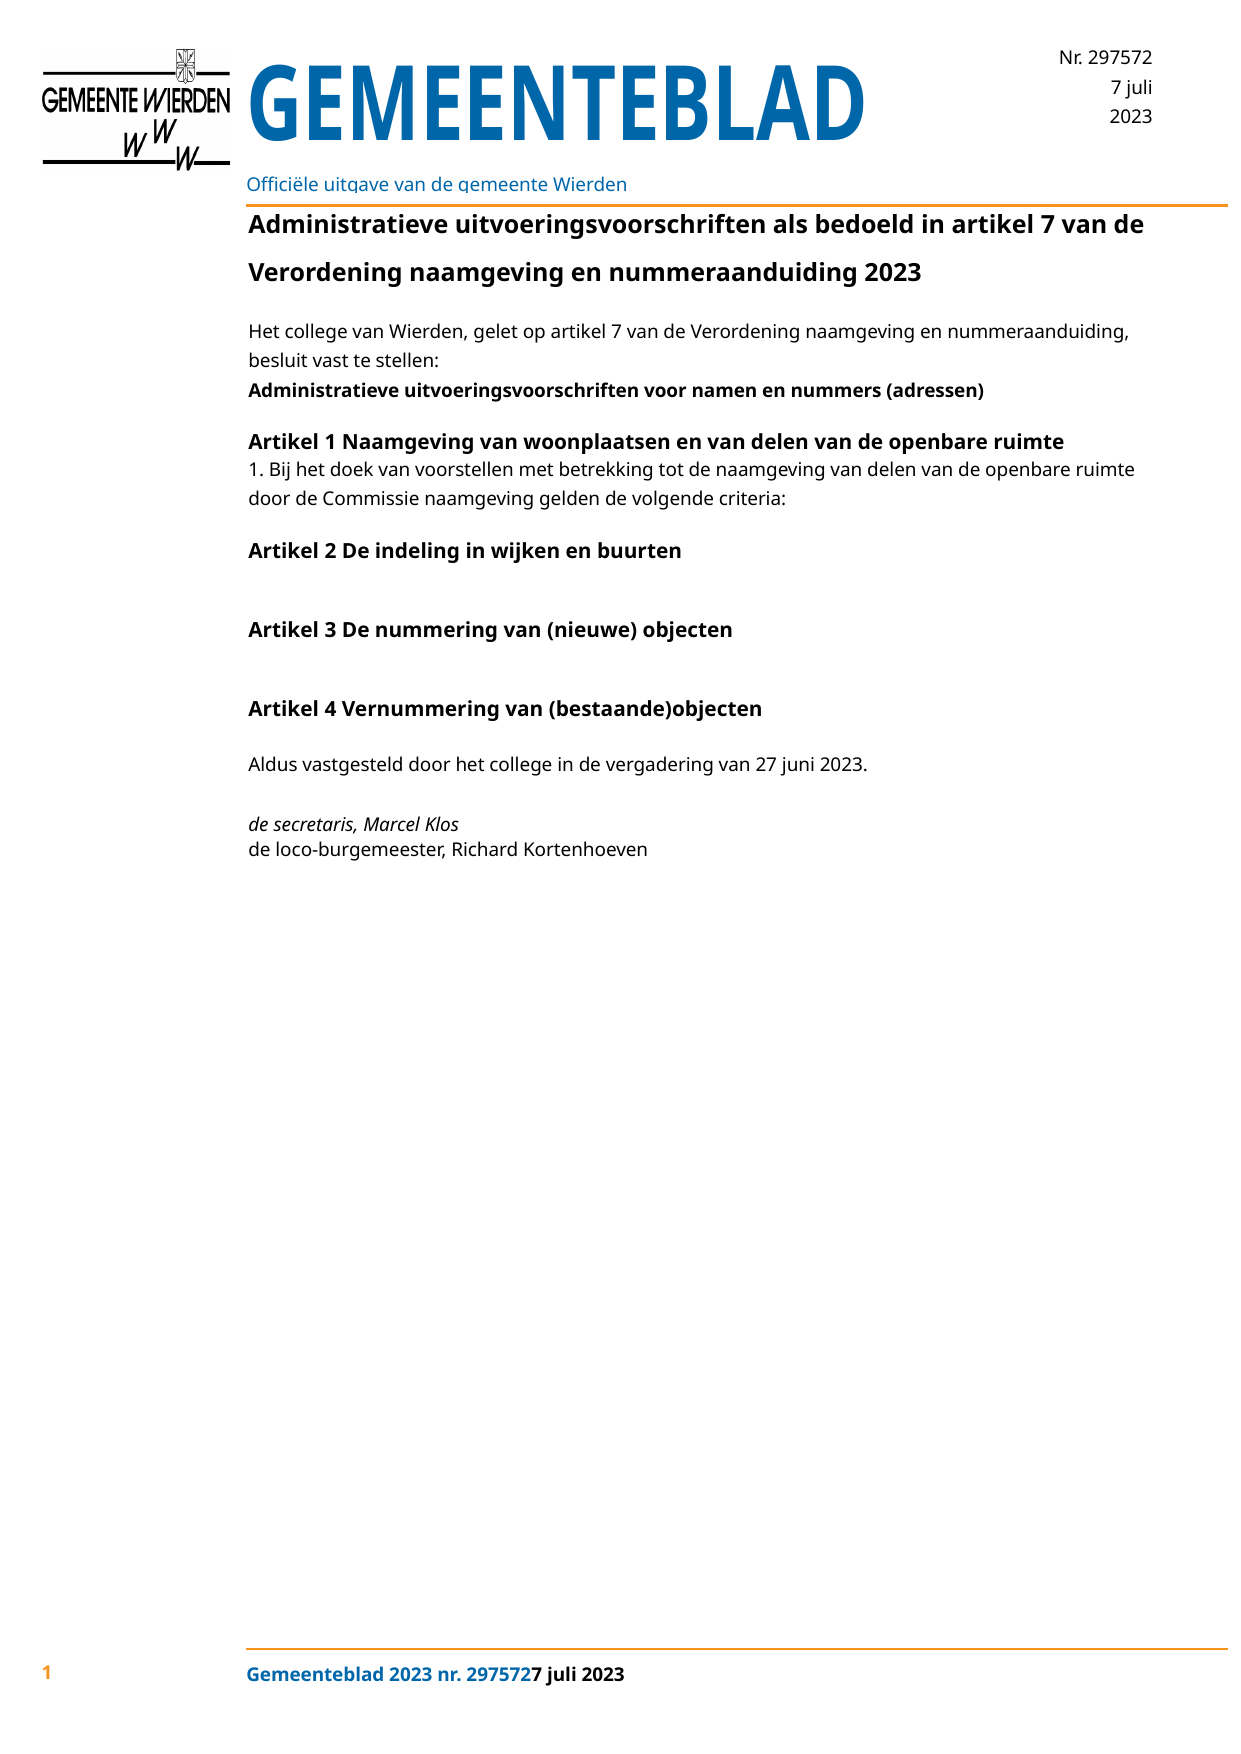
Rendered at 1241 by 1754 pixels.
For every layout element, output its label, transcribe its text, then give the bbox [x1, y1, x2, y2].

picture [41, 47, 231, 172]
text Artikel 4 Vernummering van (bestaande)objecten [248, 694, 1152, 722]
text Artikel 1 Naamgeving van woonplaatsen en van delen van de openbare ruimte [248, 427, 1152, 456]
text de loco-burgemeester, Richard Kortenhoeven [248, 837, 1152, 862]
text Aldus vastgesteld door het college in de vergadering van 27 juni 2023. [248, 752, 1152, 777]
text Administratieve uitvoeringsvoorschriften voor namen en nummers (adressen) [248, 377, 1152, 403]
text Administratieve uitvoeringsvoorschriften als bedoeld in artikel 7 van de Verordening naamgeving en nummeraanduiding 2023 [248, 207, 1152, 288]
text Artikel 2 De indeling in wijken en buurten [248, 536, 1152, 564]
text Het college van Wierden, gelet op artikel 7 van de Verordening naamgeving en nummeraanduiding, besluit vast te stellen: [248, 318, 1152, 373]
text de secretaris, Marcel Klos [248, 811, 1152, 837]
text Artikel 3 De nummering van (nieuwe) objecten [248, 615, 1152, 643]
